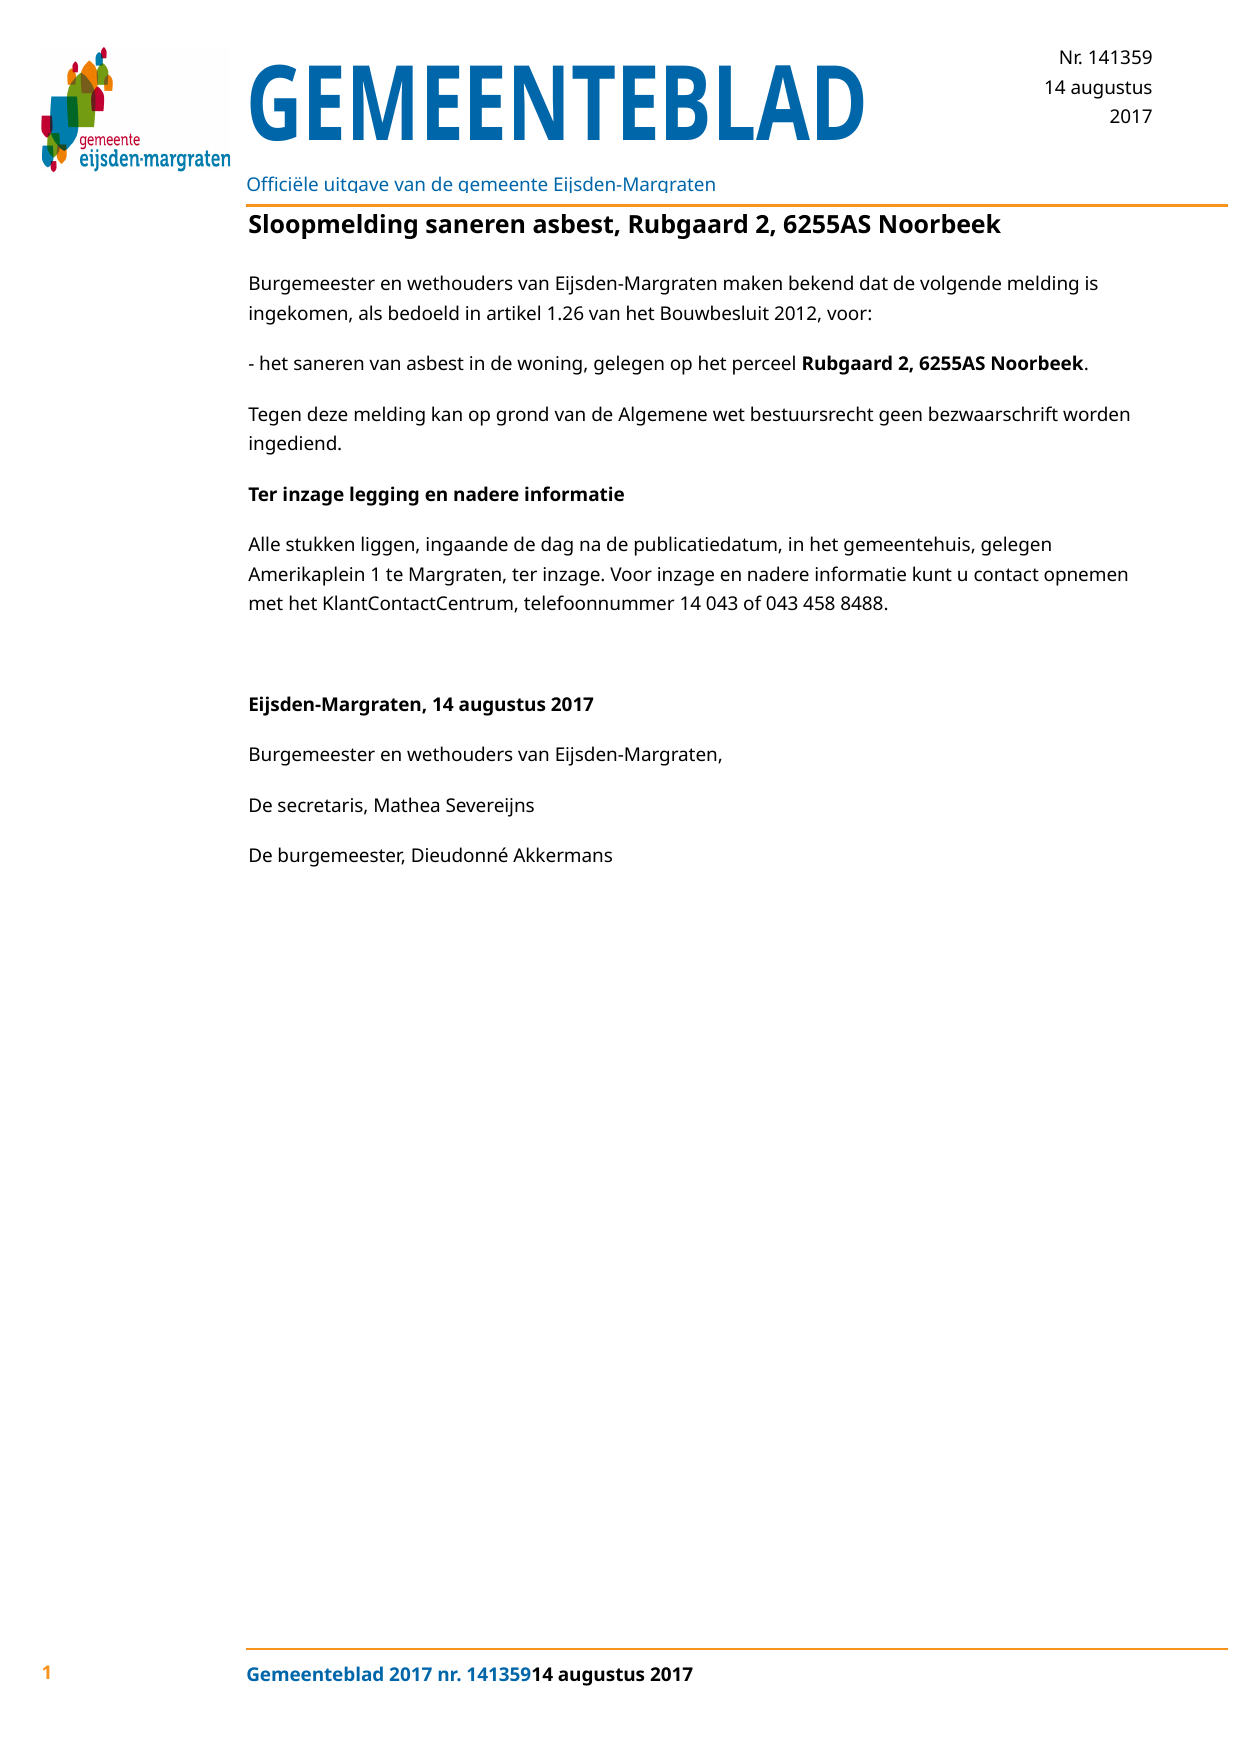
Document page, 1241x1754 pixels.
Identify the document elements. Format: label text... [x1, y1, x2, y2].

text De secretaris, Mathea Severeijns [248, 792, 1152, 818]
text Eijsden-Margraten, 14 augustus 2017 [248, 691, 1152, 717]
text Tegen deze melding kan op grond van de Algemene wet bestuursrecht geen bezwaarschrift worden ingediend. [248, 401, 1152, 456]
text Alle stukken liggen, ingaande de dag na de publicatiedatum, in het gemeentehuis, gelegen Amerikaplein 1 te Margraten, ter inzage. Voor inzage en nadere informatie kunt u contact opnemen met het KlantContactCentrum, telefoonnummer 14 043 of 043 458 8488. [248, 531, 1152, 616]
text Ter inzage legging en nadere informatie [248, 481, 1152, 506]
text Burgemeester en wethouders van Eijsden-Margraten maken bekend dat de volgende melding is ingekomen, als bedoeld in artikel 1.26 van het Bouwbesluit 2012, voor: [248, 270, 1152, 326]
text - het saneren van asbest in de woning, gelegen op het perceel Rubgaard 2, 6255AS Noorbeek. [248, 350, 1152, 376]
text Sloopmelding saneren asbest, Rubgaard 2, 6255AS Noorbeek [248, 207, 1152, 241]
text Burgemeester en wethouders van Eijsden-Margraten, [248, 742, 1152, 767]
text De burgemeester, Dieudonné Akkermans [248, 842, 1152, 868]
picture [41, 47, 231, 172]
